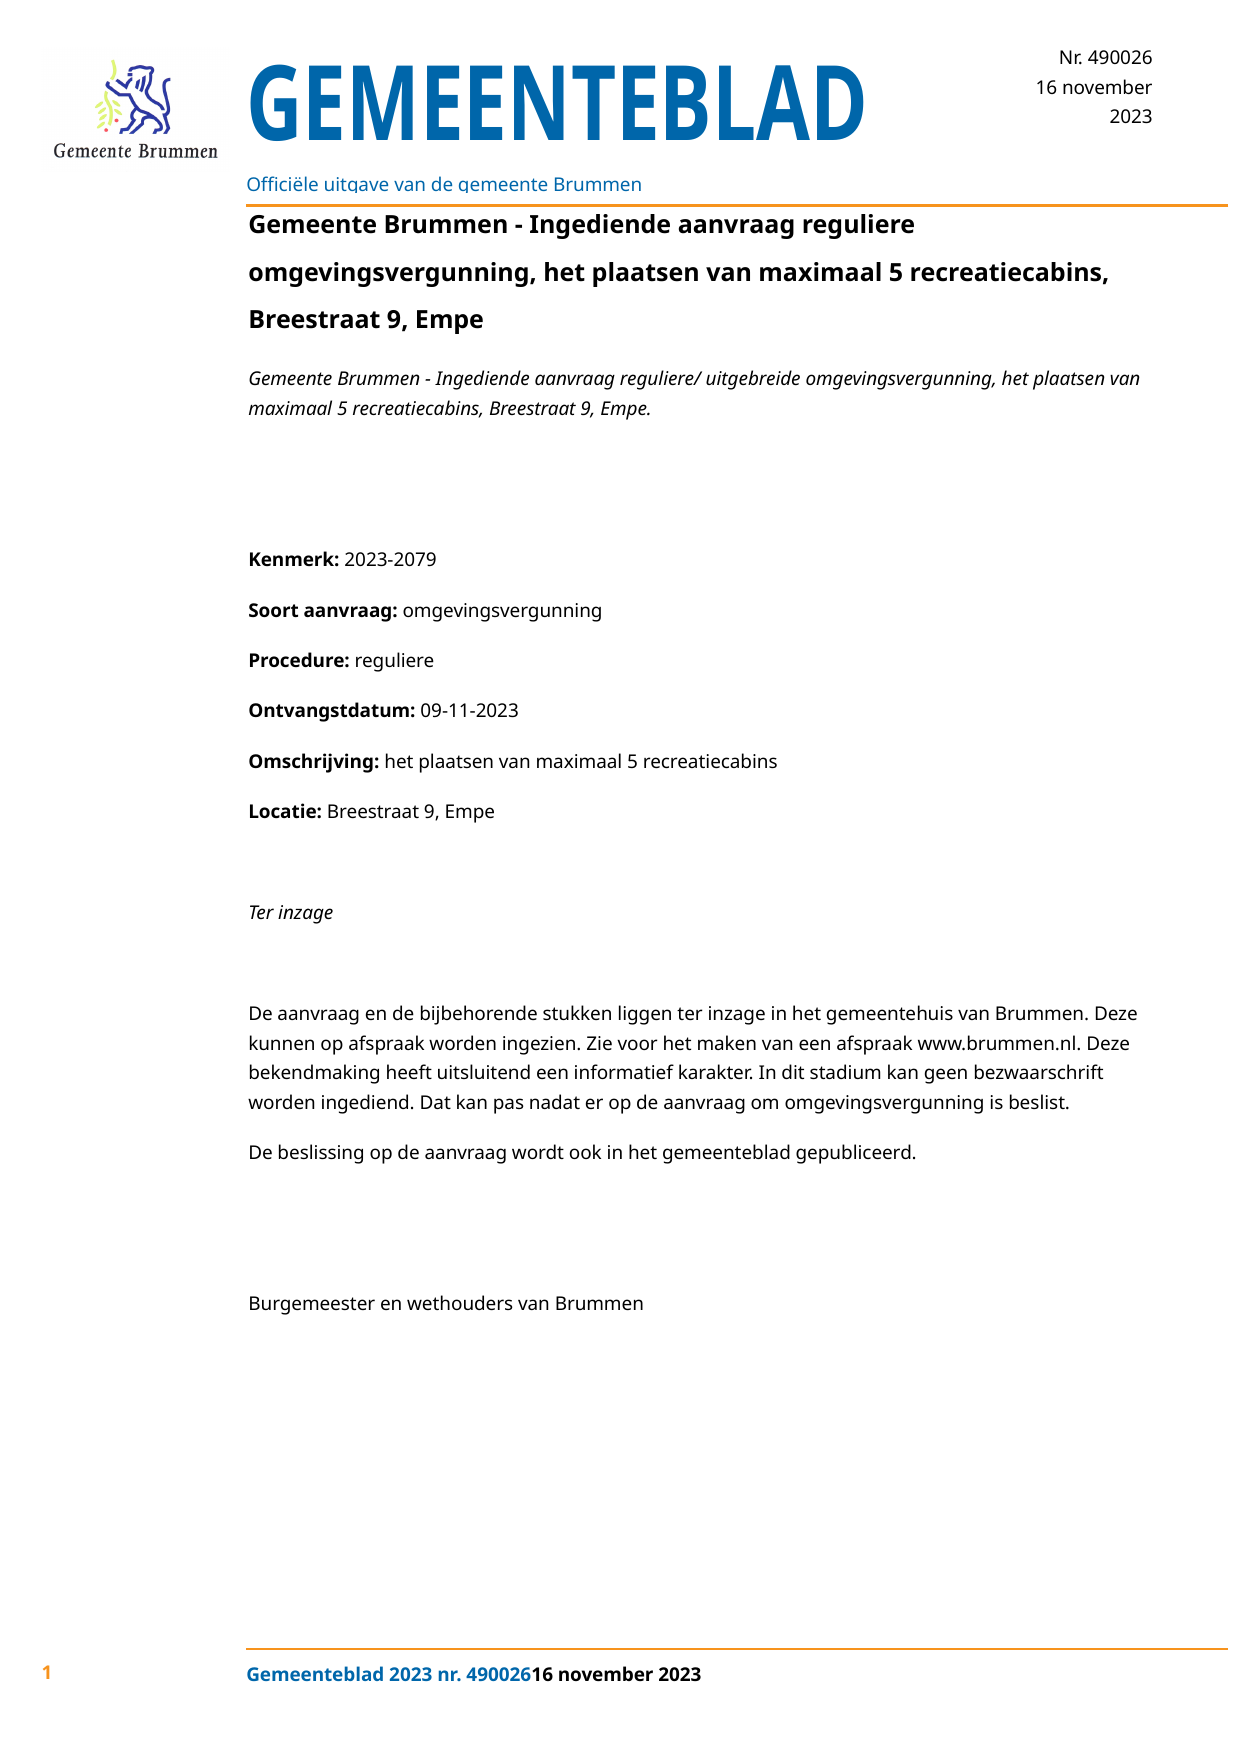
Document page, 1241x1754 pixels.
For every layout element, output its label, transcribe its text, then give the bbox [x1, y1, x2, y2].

picture [41, 47, 231, 172]
text Procedure: reguliere [248, 647, 1152, 673]
text Ter inzage [248, 899, 1152, 925]
text Gemeente Brummen - Ingediende aanvraag reguliere omgevingsvergunning, het plaatsen van maximaal 5 recreatiecabins, Breestraat 9, Empe [248, 207, 1152, 336]
text Burgemeester en wethouders van Brummen [248, 1291, 1152, 1316]
text Locatie: Breestraat 9, Empe [248, 798, 1152, 824]
text Ontvangstdatum: 09-11-2023 [248, 698, 1152, 723]
text Omschrijving: het plaatsen van maximaal 5 recreatiecabins [248, 748, 1152, 774]
text Soort aanvraag: omgevingsvergunning [248, 597, 1152, 622]
text Gemeente Brummen - Ingediende aanvraag reguliere/ uitgebreide omgevingsvergunning, het plaatsen van maximaal 5 recreatiecabins, Breestraat 9, Empe. [248, 366, 1152, 421]
text Kenmerk: 2023-2079 [248, 546, 1152, 572]
text De beslissing op de aanvraag wordt ook in het gemeenteblad gepubliceerd. [248, 1139, 1152, 1165]
text De aanvraag en de bijbehorende stukken liggen ter inzage in het gemeentehuis van Brummen. Deze kunnen op afspraak worden ingezien. Zie voor het maken van een afspraak www.brummen.nl. Deze bekendmaking heeft uitsluitend een informatief karakter. In dit stadium kan geen bezwaarschrift worden ingediend. Dat kan pas nadat er op de aanvraag om omgevingsvergunning is beslist. [248, 1000, 1152, 1114]
